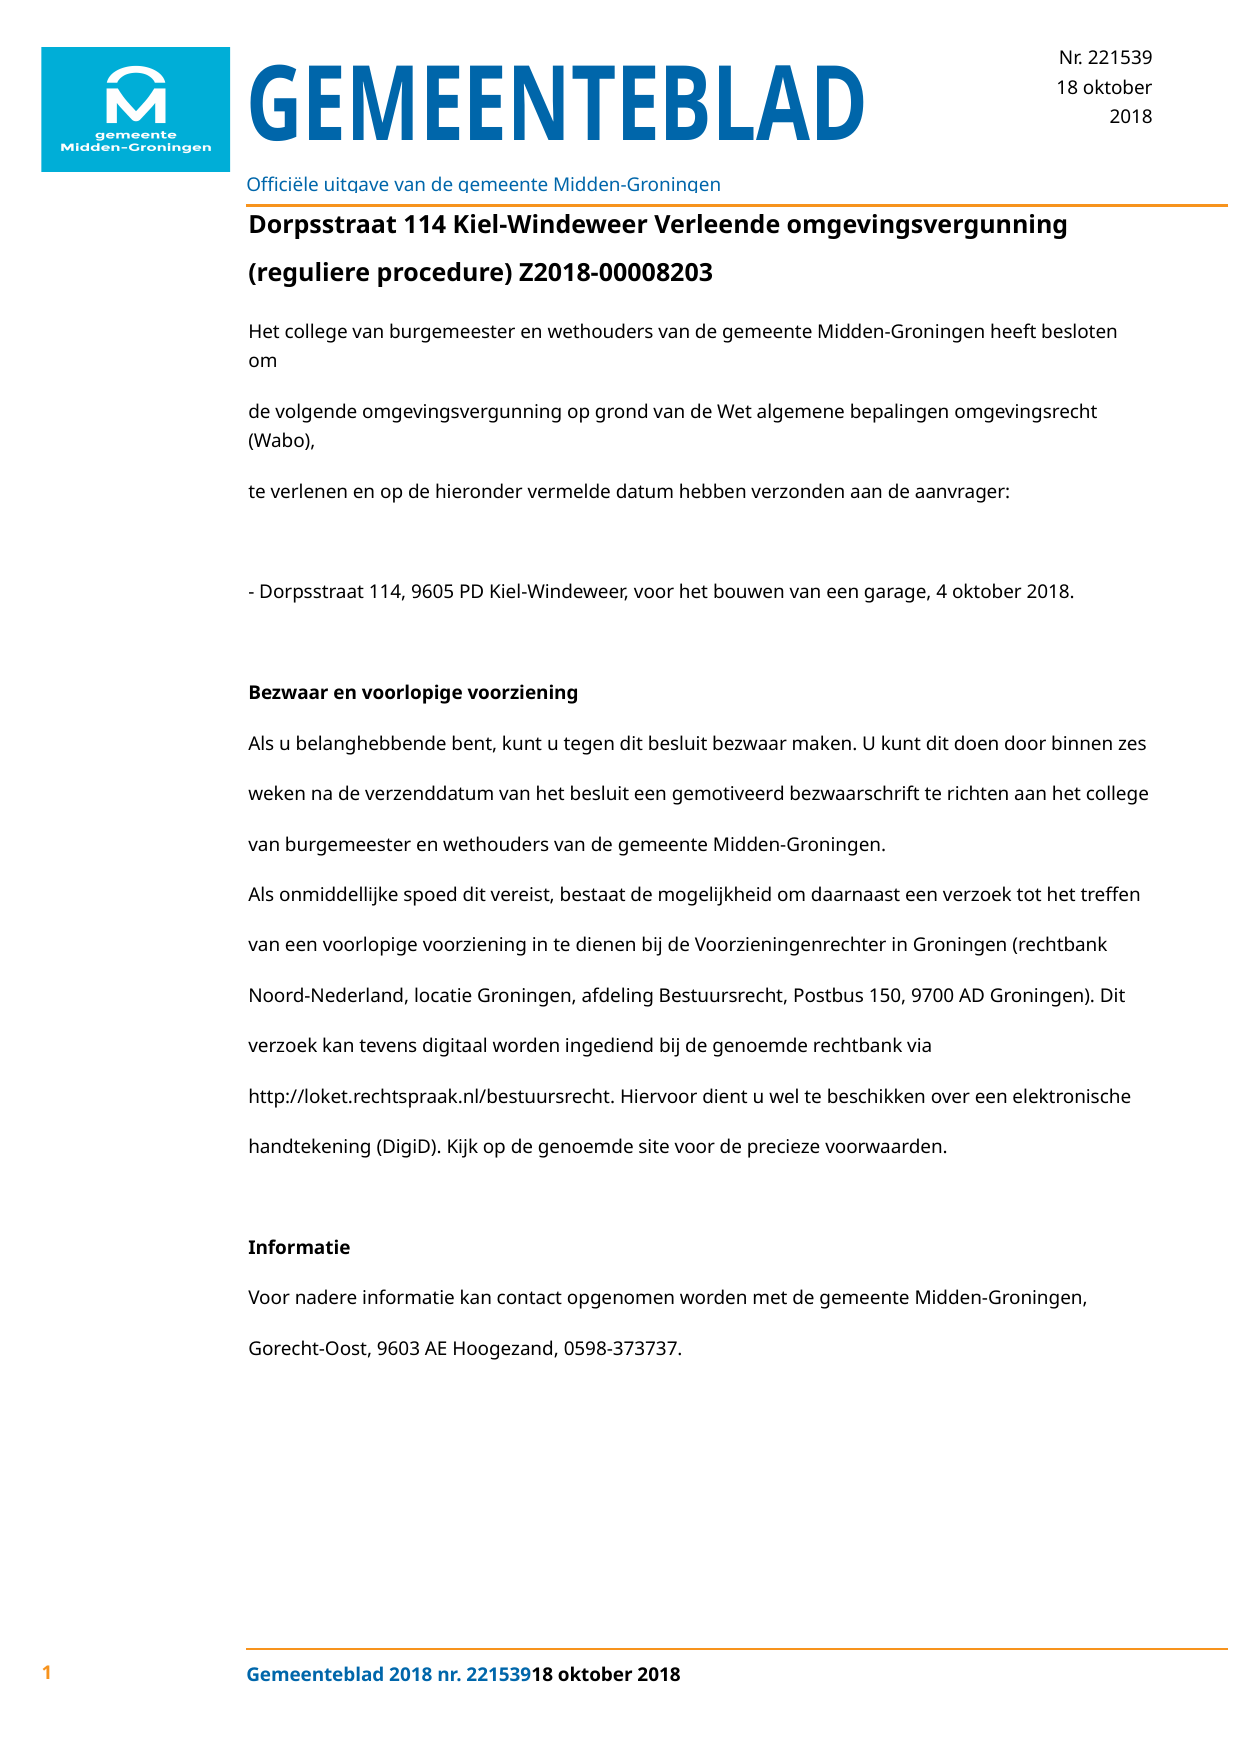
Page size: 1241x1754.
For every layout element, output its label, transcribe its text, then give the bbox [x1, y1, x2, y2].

text Noord-Nederland, locatie Groningen, afdeling Bestuursrecht, Postbus 150, 9700 AD Groningen). Dit [248, 982, 1152, 1008]
text Voor nadere informatie kan contact opgenomen worden met de gemeente Midden-Groningen, [248, 1284, 1152, 1310]
text Dorpsstraat 114 Kiel-Windeweer Verleende omgevingsvergunning (reguliere procedure) Z2018-00008203 [248, 207, 1152, 288]
text Het college van burgemeester en wethouders van de gemeente Midden-Groningen heeft besloten om [248, 318, 1152, 373]
text handtekening (DigiD). Kijk op de genoemde site voor de precieze voorwaarden. [248, 1133, 1152, 1159]
text Als onmiddellijke spoed dit vereist, bestaat de mogelijkheid om daarnaast een verzoek tot het treffen [248, 881, 1152, 907]
picture [108, 66, 164, 82]
text Als u belanghebbende bent, kunt u tegen dit besluit bezwaar maken. U kunt dit doen door binnen zes [248, 730, 1152, 756]
text - Dorpsstraat 114, 9605 PD Kiel-Windeweer, voor het bouwen van een garage, 4 oktober 2018. [248, 579, 1152, 604]
text http://loket.rechtspraak.nl/bestuursrecht. Hiervoor dient u wel te beschikken over een elektronische [248, 1083, 1152, 1109]
text de volgende omgevingsvergunning op grond van de Wet algemene bepalingen omgevingsrecht (Wabo), [248, 398, 1152, 453]
picture [107, 89, 165, 122]
text Gorecht-Oost, 9603 AE Hoogezand, 0598-373737. [248, 1335, 1152, 1361]
text van burgemeester en wethouders van de gemeente Midden-Groningen. [248, 831, 1152, 857]
text van een voorlopige voorziening in te dienen bij de Voorzieningenrechter in Groningen (rechtbank [248, 932, 1152, 957]
text verzoek kan tevens digitaal worden ingediend bij de genoemde rechtbank via [248, 1032, 1152, 1058]
picture [184, 146, 190, 153]
text Informatie [248, 1234, 1152, 1260]
text Bezwaar en voorlopige voorziening [248, 679, 1152, 705]
text weken na de verzenddatum van het besluit een gemotiveerd bezwaarschrift te richten aan het college [248, 780, 1152, 806]
text te verlenen en op de hieronder vermelde datum hebben verzonden aan de aanvrager: [248, 478, 1152, 504]
